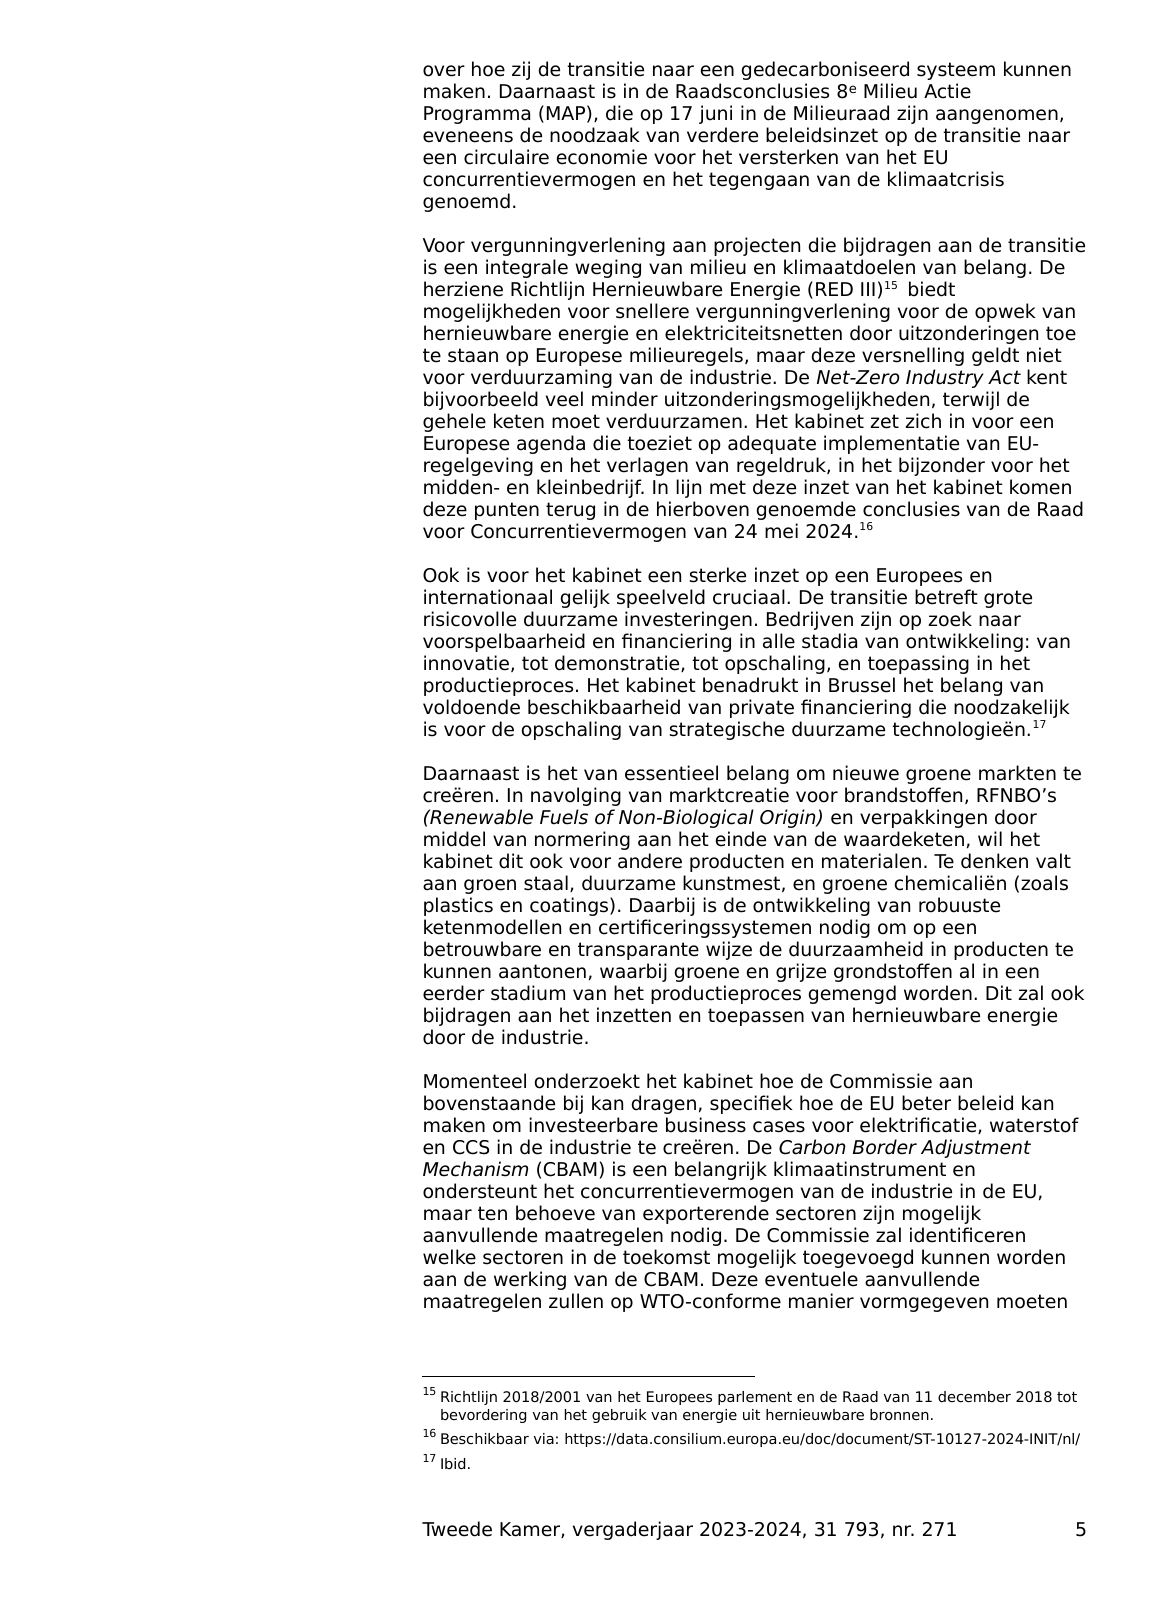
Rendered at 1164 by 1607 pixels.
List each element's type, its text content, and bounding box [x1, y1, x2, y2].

text Momenteel onderzoekt het kabinet hoe de Commissie aan bovenstaande bij kan dragen, specifiek hoe de EU beter beleid kan maken om investeerbare business cases voor elektrificatie, waterstof en CCS in de industrie te creëren. De Carbon Border Adjustment Mechanism (CBAM) is een belangrijk klimaatinstrument en ondersteunt het concurrentievermogen van de industrie in de EU, maar ten behoeve van exporterende sectoren zijn mogelijk aanvullende maatregelen nodig. De Commissie zal identificeren welke sectoren in de toekomst mogelijk toegevoegd kunnen worden aan de werking van de CBAM. Deze eventuele aanvullende maatregelen zullen op WTO-conforme manier vormgegeven moeten [422, 1071, 1087, 1313]
text Ook is voor het kabinet een sterke inzet op een Europees en internationaal gelijk speelveld cruciaal. De transitie betreft grote risicovolle duurzame investeringen. Bedrijven zijn op zoek naar voorspelbaarheid en financiering in alle stadia van ontwikkeling: van innovatie, tot demonstratie, tot opschaling, en toepassing in het productieproces. Het kabinet benadrukt in Brussel het belang van voldoende beschikbaarheid van private financiering die noodzakelijk is voor de opschaling van strategische duurzame technologieën. [422, 565, 1087, 741]
text Daarnaast is het van essentieel belang om nieuwe groene markten te creëren. In navolging van marktcreatie voor brandstoffen, RFNBO’s (Renewable Fuels of Non-Biological Origin) en verpakkingen door middel van normering aan het einde van de waardeketen, wil het kabinet dit ook voor andere producten en materialen. Te denken valt aan groen staal, duurzame kunstmest, en groene chemicaliën (zoals plastics en coatings). Daarbij is de ontwikkeling van robuuste ketenmodellen en certificeringssystemen nodig om op een betrouwbare en transparante wijze de duurzaamheid in producten te kunnen aantonen, waarbij groene en grijze grondstoffen al in een eerder stadium van het productieproces gemengd worden. Dit zal ook bijdragen aan het inzetten en toepassen van hernieuwbare energie door de industrie. [422, 763, 1087, 1049]
text over hoe zij de transitie naar een gedecarboniseerd systeem kunnen maken. Daarnaast is in de Raadsconclusies 8e Milieu Actie Programma (MAP), die op 17 juni in de Milieuraad zijn aangenomen, eveneens de noodzaak van verdere beleidsinzet op de transitie naar een circulaire economie voor het versterken van het EU concurrentievermogen en het tegengaan van de klimaatcrisis genoemd. [422, 59, 1087, 213]
text Voor vergunningverlening aan projecten die bijdragen aan de transitie is een integrale weging van milieu en klimaatdoelen van belang. De herziene Richtlijn Hernieuwbare Energie (RED III) biedt mogelijkheden voor snellere vergunningverlening voor de opwek van hernieuwbare energie en elektriciteitsnetten door uitzonderingen toe te staan op Europese milieuregels, maar deze versnelling geldt niet voor verduurzaming van de industrie. De Net-Zero Industry Act kent bijvoorbeeld veel minder uitzonderingsmogelijkheden, terwijl de gehele keten moet verduurzamen. Het kabinet zet zich in voor een Europese agenda die toeziet op adequate implementatie van EU-regelgeving en het verlagen van regeldruk, in het bijzonder voor het midden- en kleinbedrijf. In lijn met deze inzet van het kabinet komen deze punten terug in de hierboven genoemde conclusies van de Raad voor Concurrentievermogen van 24 mei 2024. [422, 235, 1087, 543]
text Beschikbaar via: https://data.consilium.europa.eu/doc/document/ST-10127-2024-INIT/nl/ [422, 1427, 1087, 1449]
text Ibid. [422, 1452, 1087, 1474]
text Richtlijn 2018/2001 van het Europees parlement en de Raad van 11 december 2018 tot bevordering van het gebruik van energie uit hernieuwbare bronnen. [422, 1385, 1087, 1424]
